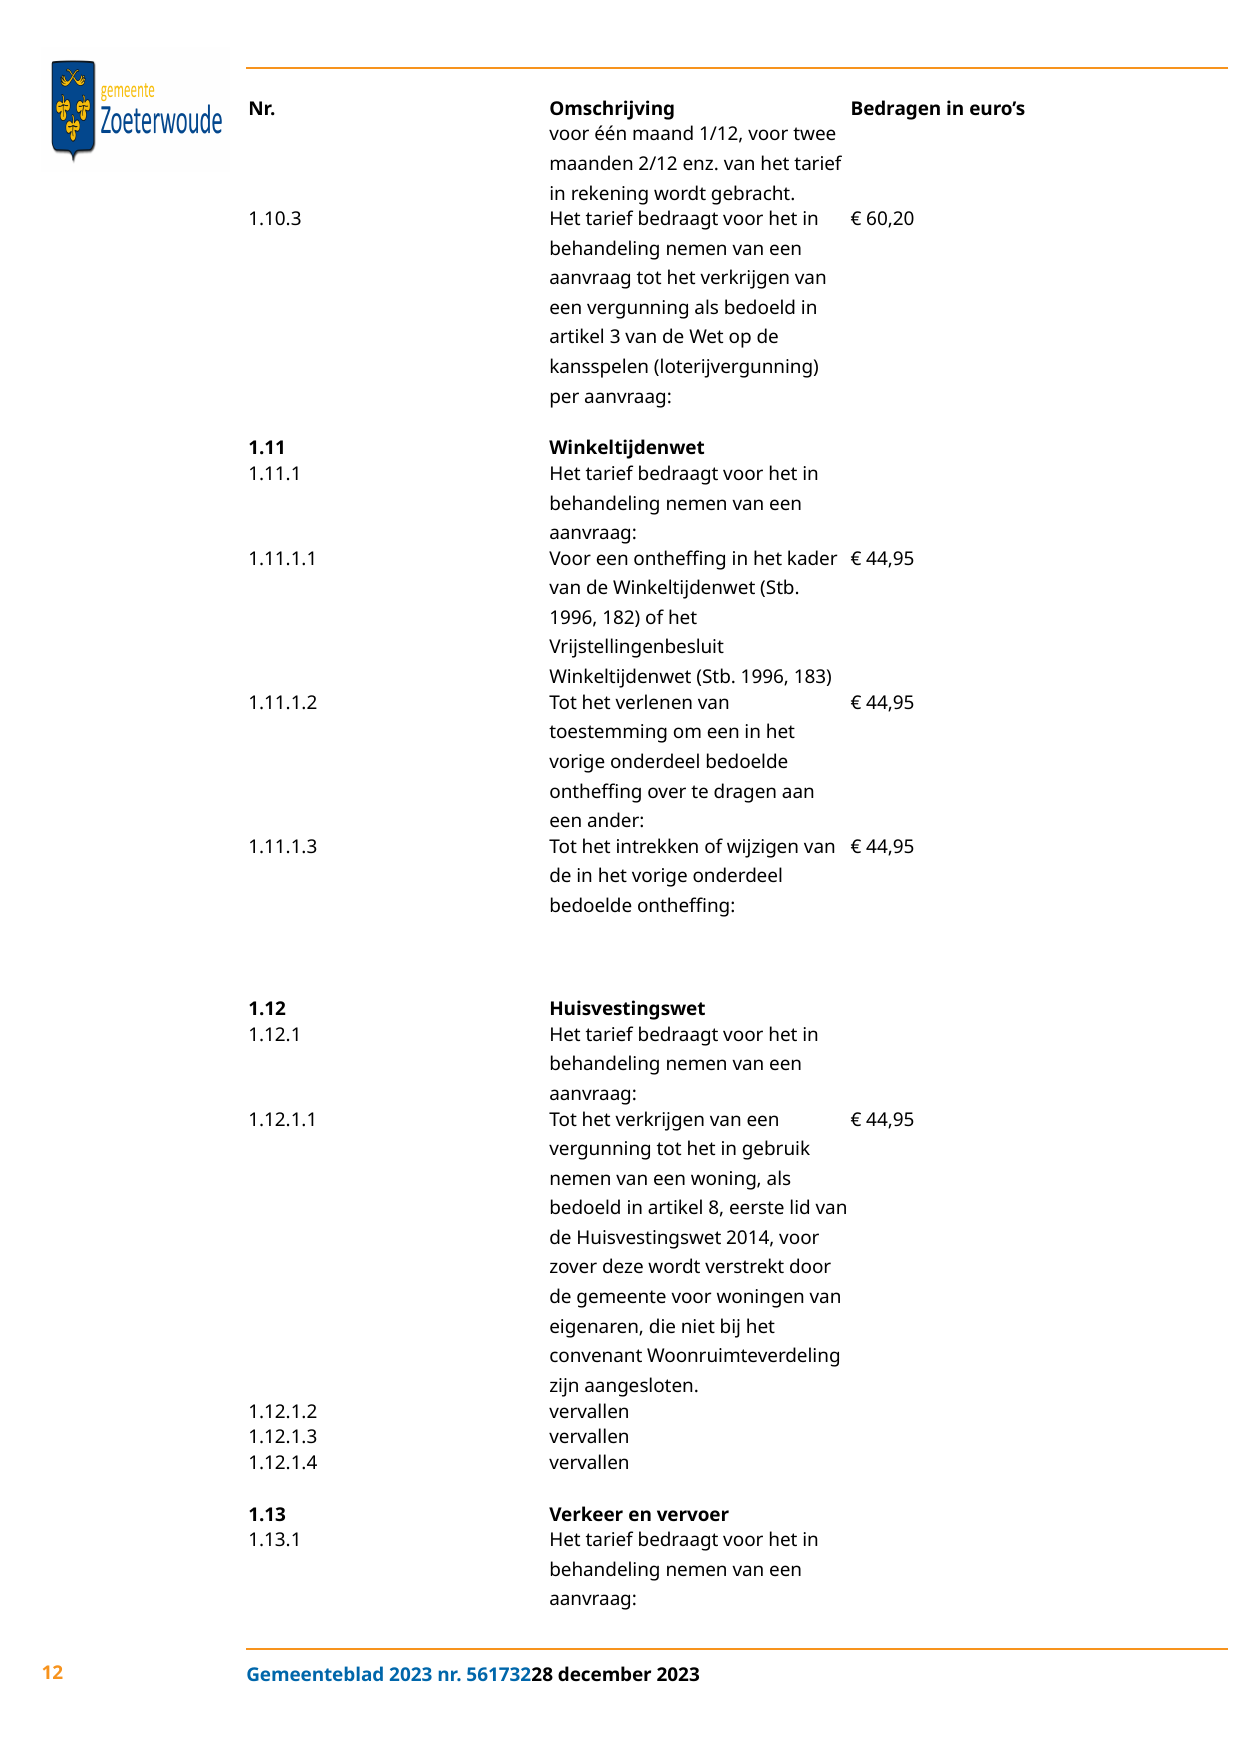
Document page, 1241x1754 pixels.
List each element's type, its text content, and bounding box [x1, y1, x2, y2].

table_cell 1.12 [248, 995, 549, 1021]
table_cell 1.12.1.3 [248, 1424, 549, 1449]
table_cell voor één maand 1/12, voor twee maanden 2/12 enz. van het tarief in rekening wordt gebracht. [549, 121, 850, 205]
table_cell 1.11.1 [248, 460, 549, 545]
table_cell [850, 1501, 1152, 1526]
table_cell [248, 944, 549, 969]
table_cell Het tarief bedraagt voor het in behandeling nemen van een aanvraag: [549, 1526, 850, 1611]
table_cell [248, 121, 549, 205]
table_cell Het tarief bedraagt voor het in behandeling nemen van een aanvraag tot het verkrijgen van een vergunning als bedoeld in artikel 3 van de Wet op de kansspelen (loterijvergunning) per aanvraag: [549, 205, 850, 409]
table_cell [850, 995, 1152, 1021]
table_cell [850, 918, 1152, 944]
table_header Omschrijving [549, 95, 850, 121]
table_cell [850, 1526, 1152, 1611]
table_cell [248, 970, 549, 995]
table_cell [850, 1424, 1152, 1449]
table_cell 1.12.1.4 [248, 1449, 549, 1475]
table_cell 1.10.3 [248, 205, 549, 409]
table_cell Tot het verlenen van toestemming om een in het vorige onderdeel bedoelde ontheffing over te dragen aan een ander: [549, 689, 850, 833]
table_header Bedragen in euro’s [850, 95, 1152, 121]
table_cell [549, 1475, 850, 1501]
table_cell € 44,95 [850, 833, 1152, 918]
table_cell Huisvestingswet [549, 995, 850, 1021]
table_header Nr. [248, 95, 549, 121]
table_cell [850, 1021, 1152, 1106]
table_cell [850, 1398, 1152, 1423]
table_cell vervallen [549, 1398, 850, 1423]
table_cell Voor een ontheffing in het kader van de Winkeltijdenwet (Stb. 1996, 182) of het Vrijstellingenbesluit Winkeltijdenwet (Stb. 1996, 183) [549, 545, 850, 689]
table_cell [549, 409, 850, 434]
table_cell [850, 460, 1152, 545]
picture [41, 47, 231, 172]
table_cell vervallen [549, 1424, 850, 1449]
table_cell 1.13 [248, 1501, 549, 1526]
table_cell [850, 1449, 1152, 1475]
table_cell 1.11 [248, 434, 549, 460]
table_cell € 44,95 [850, 545, 1152, 689]
table_cell [850, 434, 1152, 460]
table_cell [549, 970, 850, 995]
table_cell Het tarief bedraagt voor het in behandeling nemen van een aanvraag: [549, 460, 850, 545]
table_cell [850, 970, 1152, 995]
table_cell 1.13.1 [248, 1526, 549, 1611]
table_cell [549, 918, 850, 944]
table_cell [850, 944, 1152, 969]
table_cell € 60,20 [850, 205, 1152, 409]
table_cell 1.11.1.1 [248, 545, 549, 689]
table_cell € 44,95 [850, 689, 1152, 833]
table_cell 1.12.1 [248, 1021, 549, 1106]
table_cell 1.12.1.1 [248, 1106, 549, 1398]
table_cell [850, 409, 1152, 434]
table_cell 1.12.1.2 [248, 1398, 549, 1423]
table_cell Tot het verkrijgen van een vergunning tot het in gebruik nemen van een woning, als bedoeld in artikel 8, eerste lid van de Huisvestingswet 2014, voor zover deze wordt verstrekt door de gemeente voor woningen van eigenaren, die niet bij het convenant Woonruimteverdeling zijn aangesloten. [549, 1106, 850, 1398]
table_cell [850, 121, 1152, 205]
table_cell Het tarief bedraagt voor het in behandeling nemen van een aanvraag: [549, 1021, 850, 1106]
table_cell vervallen [549, 1449, 850, 1475]
table_cell Verkeer en vervoer [549, 1501, 850, 1526]
table_cell [850, 1475, 1152, 1501]
table_cell 1.11.1.2 [248, 689, 549, 833]
table_cell Winkeltijdenwet [549, 434, 850, 460]
table_cell Tot het intrekken of wijzigen van de in het vorige onderdeel bedoelde ontheffing: [549, 833, 850, 918]
table_cell € 44,95 [850, 1106, 1152, 1398]
table_cell 1.11.1.3 [248, 833, 549, 918]
table_cell [248, 409, 549, 434]
table_cell [248, 1475, 549, 1501]
table_cell [248, 918, 549, 944]
table_cell [549, 944, 850, 969]
